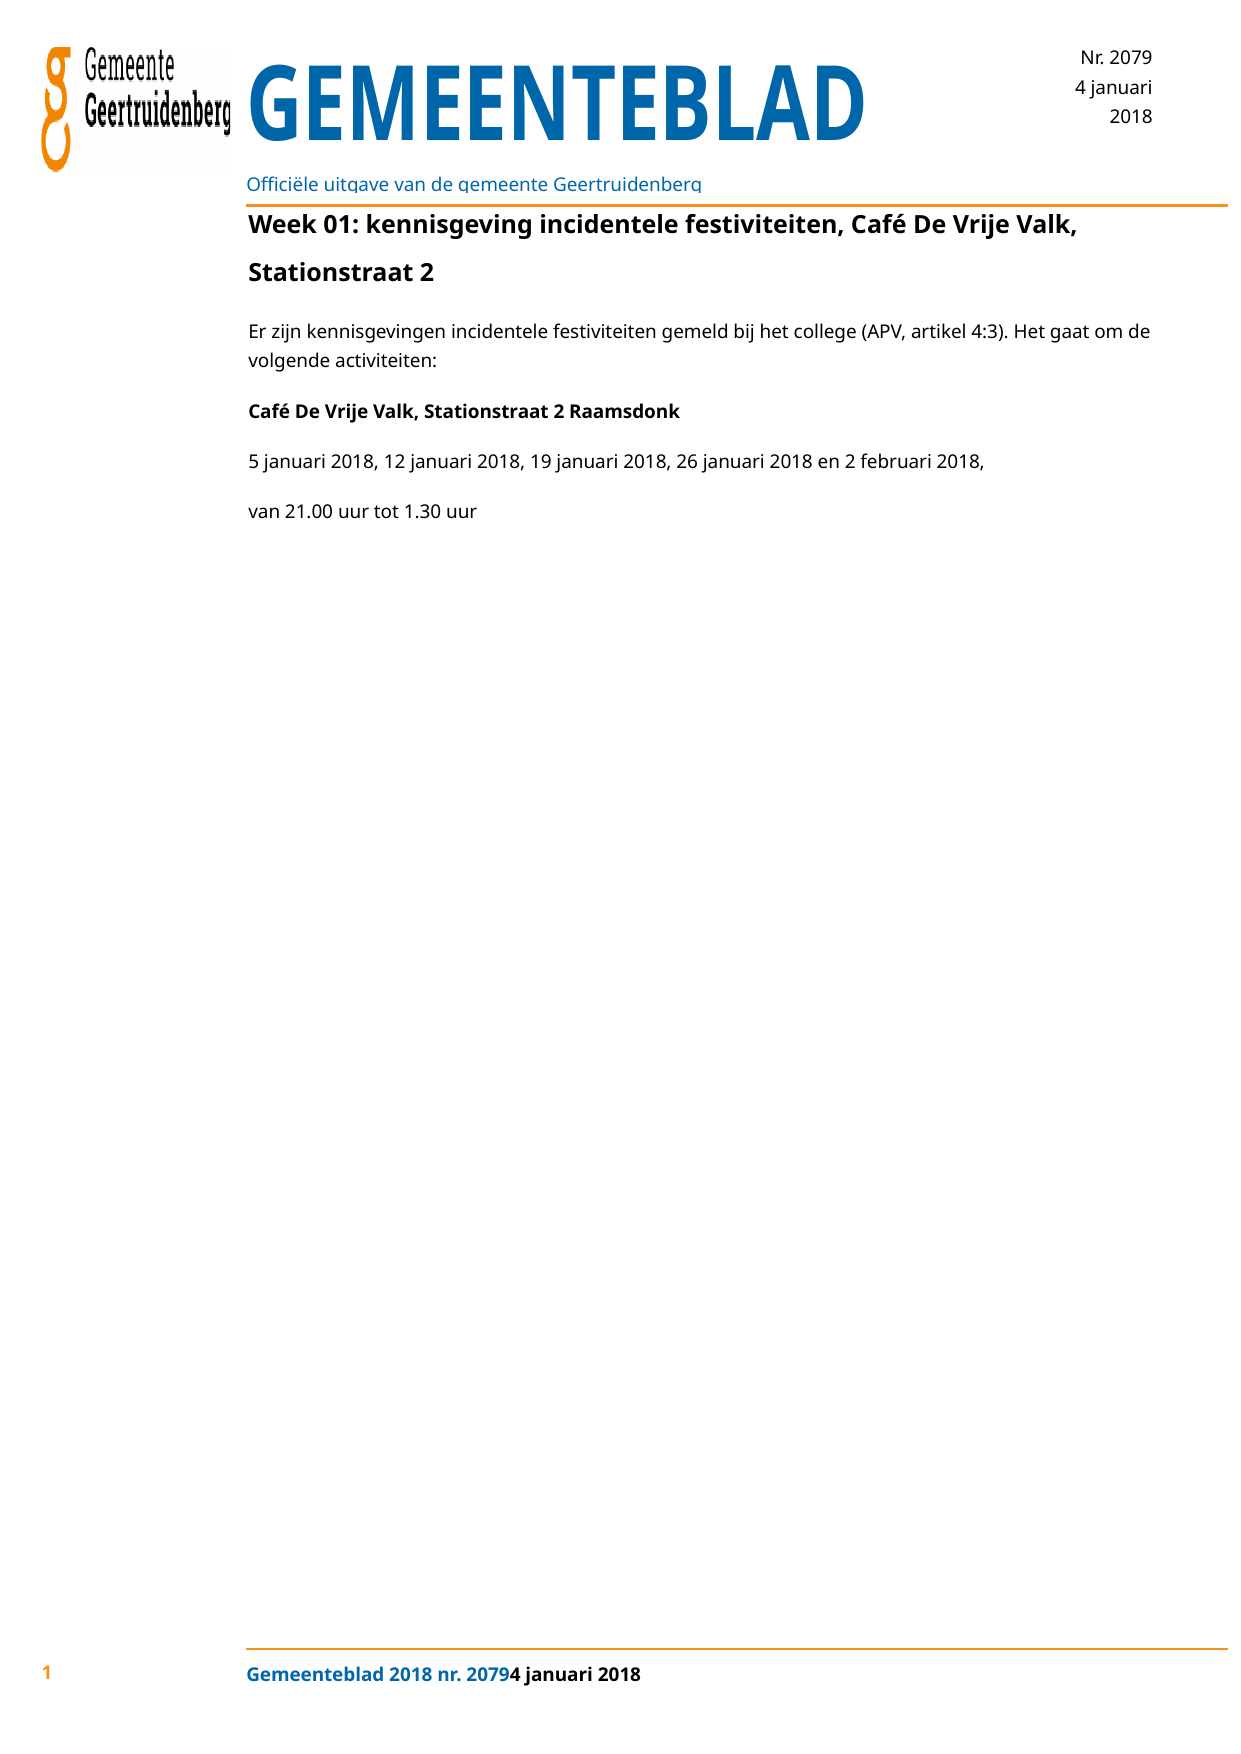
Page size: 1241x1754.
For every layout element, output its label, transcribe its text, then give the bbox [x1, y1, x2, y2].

picture [41, 47, 231, 172]
text Er zijn kennisgevingen incidentele festiviteiten gemeld bij het college (APV, artikel 4:3). Het gaat om de volgende activiteiten: [248, 318, 1152, 373]
text Café De Vrije Valk, Stationstraat 2 Raamsdonk [248, 398, 1152, 424]
text van 21.00 uur tot 1.30 uur [248, 499, 1152, 524]
text 5 januari 2018, 12 januari 2018, 19 januari 2018, 26 januari 2018 en 2 februari 2018, [248, 448, 1152, 474]
text Week 01: kennisgeving incidentele festiviteiten, Café De Vrije Valk, Stationstraat 2 [248, 207, 1152, 288]
